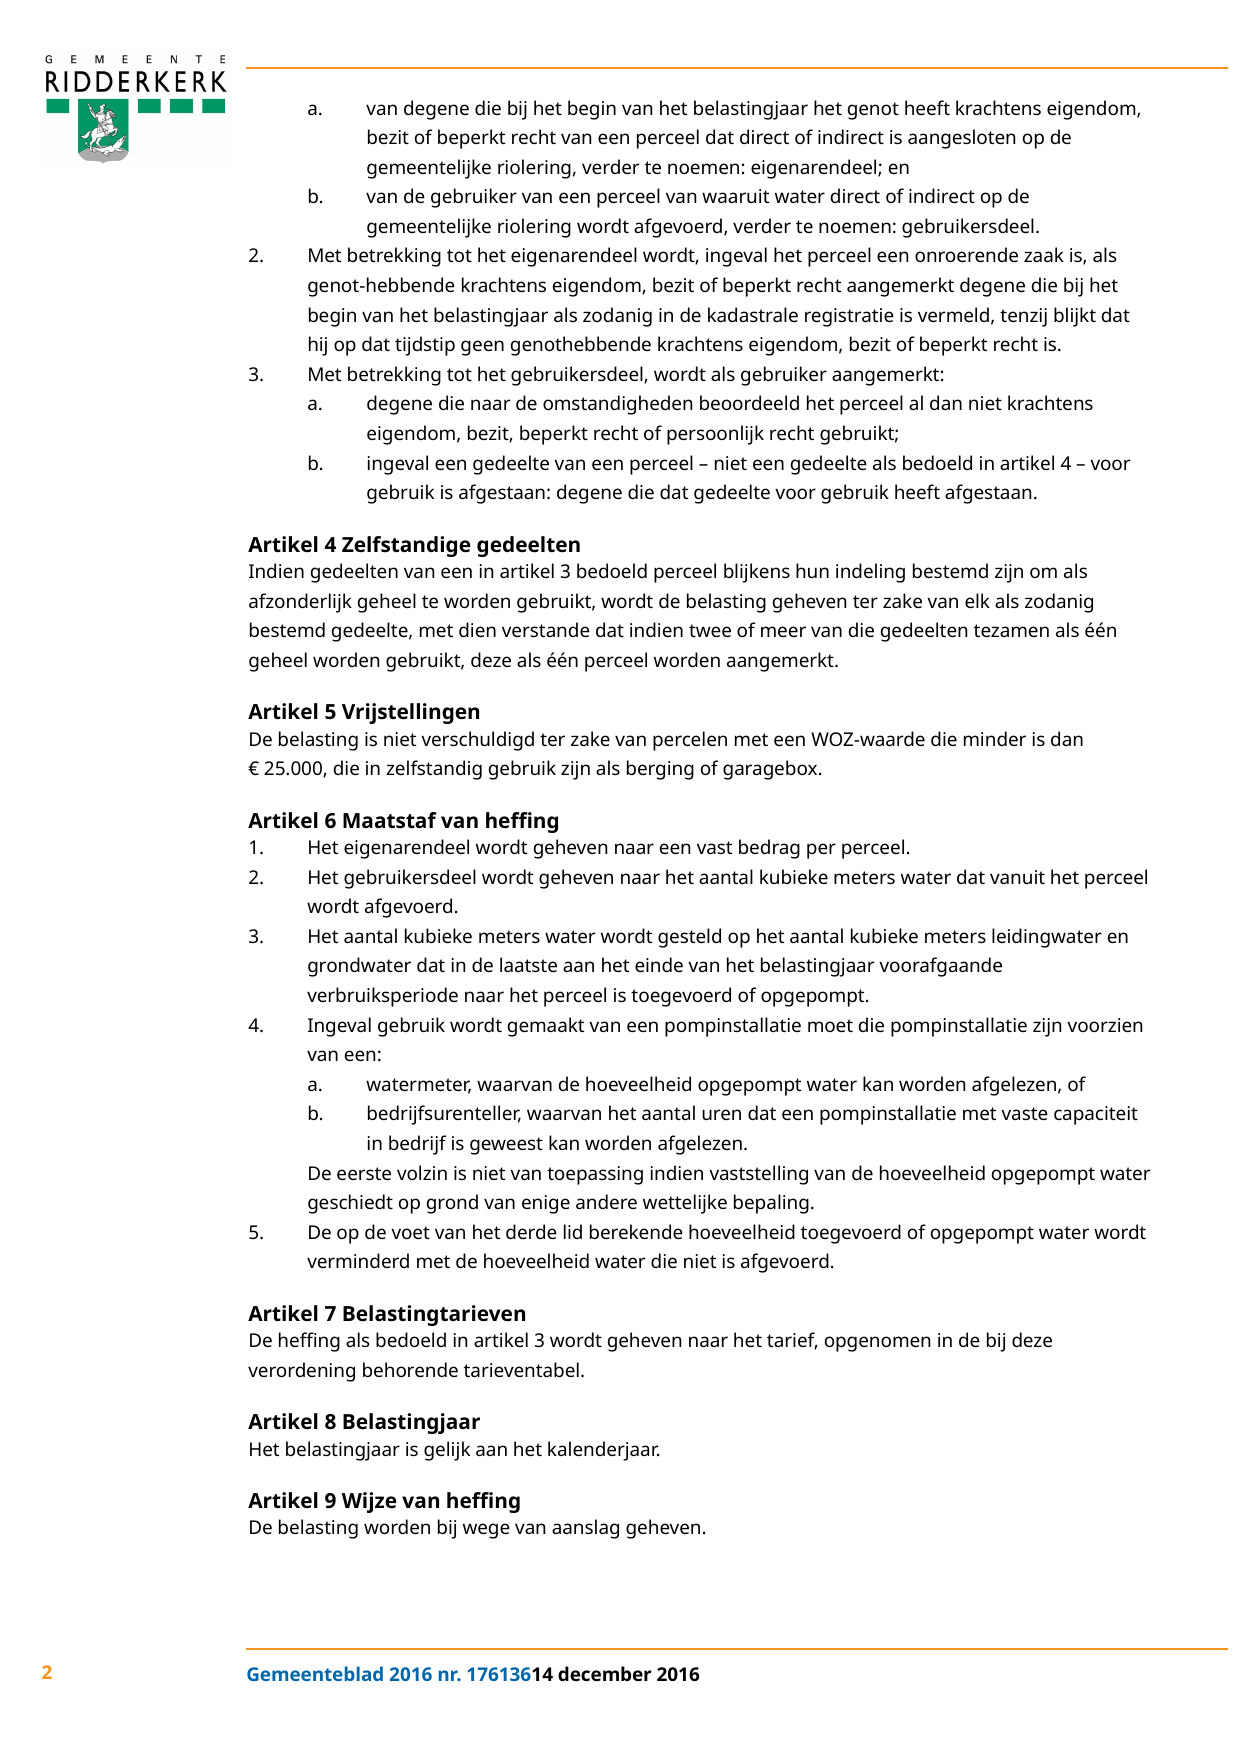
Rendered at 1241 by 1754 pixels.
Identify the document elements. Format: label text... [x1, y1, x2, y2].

list De eerste volzin is niet van toepassing indien vaststelling van de hoeveelheid opgepompt water geschiedt op grond van enige andere wettelijke bepaling. [248, 1160, 1152, 1215]
text Artikel 4 Zelfstandige gedeelten [248, 530, 1152, 558]
list Ingeval gebruik wordt gemaakt van een pompinstallatie moet die pompinstallatie zijn voorzien van een: [248, 1012, 1152, 1067]
list De op de voet van het derde lid berekende hoeveelheid toegevoerd of opgepompt water wordt verminderd met de hoeveelheid water die niet is afgevoerd. [248, 1219, 1152, 1274]
list Met betrekking tot het gebruikersdeel, wordt als gebruiker aangemerkt: [248, 361, 1152, 387]
text Artikel 6 Maatstaf van heffing [248, 806, 1152, 834]
list van de gebruiker van een perceel van waaruit water direct of indirect op de gemeentelijke riolering wordt afgevoerd, verder te noemen: gebruikersdeel. [307, 183, 1152, 239]
list ingeval een gedeelte van een perceel – niet een gedeelte als bedoeld in artikel 4 – voor gebruik is afgestaan: degene die dat gedeelte voor gebruik heeft afgestaan. [307, 450, 1152, 505]
text Indien gedeelten van een in artikel 3 bedoeld perceel blijkens hun indeling bestemd zijn om als afzonderlijk geheel te worden gebruikt, wordt de belasting geheven ter zake van elk als zodanig bestemd gedeelte, met dien verstande dat indien twee of meer van die gedeelten tezamen als één geheel worden gebruikt, deze als één perceel worden aangemerkt. [248, 558, 1152, 673]
text Artikel 7 Belastingtarieven [248, 1299, 1152, 1327]
picture [41, 47, 231, 172]
text Artikel 9 Wijze van heffing [248, 1486, 1152, 1514]
text Artikel 8 Belastingjaar [248, 1407, 1152, 1436]
list degene die naar de omstandigheden beoordeeld het perceel al dan niet krachtens eigendom, bezit, beperkt recht of persoonlijk recht gebruikt; [307, 391, 1152, 446]
list bedrijfsurenteller, waarvan het aantal uren dat een pompinstallatie met vaste capaciteit in bedrijf is geweest kan worden afgelezen. [307, 1101, 1152, 1156]
text Het belastingjaar is gelijk aan het kalenderjaar. [248, 1436, 1152, 1461]
list Met betrekking tot het eigenarendeel wordt, ingeval het perceel een onroerende zaak is, als genot-hebbende krachtens eigendom, bezit of beperkt recht aangemerkt degene die bij het begin van het belastingjaar als zodanig in de kadastrale registratie is vermeld, tenzij blijkt dat hij op dat tijdstip geen genothebbende krachtens eigendom, bezit of beperkt recht is. [248, 243, 1152, 357]
text De belasting worden bij wege van aanslag geheven. [248, 1514, 1152, 1540]
list Het eigenarendeel wordt geheven naar een vast bedrag per perceel. [248, 834, 1152, 860]
list watermeter, waarvan de hoeveelheid opgepompt water kan worden afgelezen, of [307, 1071, 1152, 1097]
list Het aantal kubieke meters water wordt gesteld op het aantal kubieke meters leidingwater en grondwater dat in de laatste aan het einde van het belastingjaar voorafgaande verbruiksperiode naar het perceel is toegevoerd of opgepompt. [248, 923, 1152, 1008]
text De heffing als bedoeld in artikel 3 wordt geheven naar het tarief, opgenomen in de bij deze verordening behorende tarieventabel. [248, 1327, 1152, 1383]
list Het gebruikersdeel wordt geheven naar het aantal kubieke meters water dat vanuit het perceel wordt afgevoerd. [248, 864, 1152, 919]
list van degene die bij het begin van het belastingjaar het genot heeft krachtens eigendom, bezit of beperkt recht van een perceel dat direct of indirect is aangesloten op de gemeentelijke riolering, verder te noemen: eigenarendeel; en [307, 95, 1152, 180]
text De belasting is niet verschuldigd ter zake van percelen met een WOZ-waarde die minder is dan € 25.000, die in zelfstandig gebruik zijn als berging of garagebox. [248, 726, 1152, 781]
text Artikel 5 Vrijstellingen [248, 697, 1152, 726]
